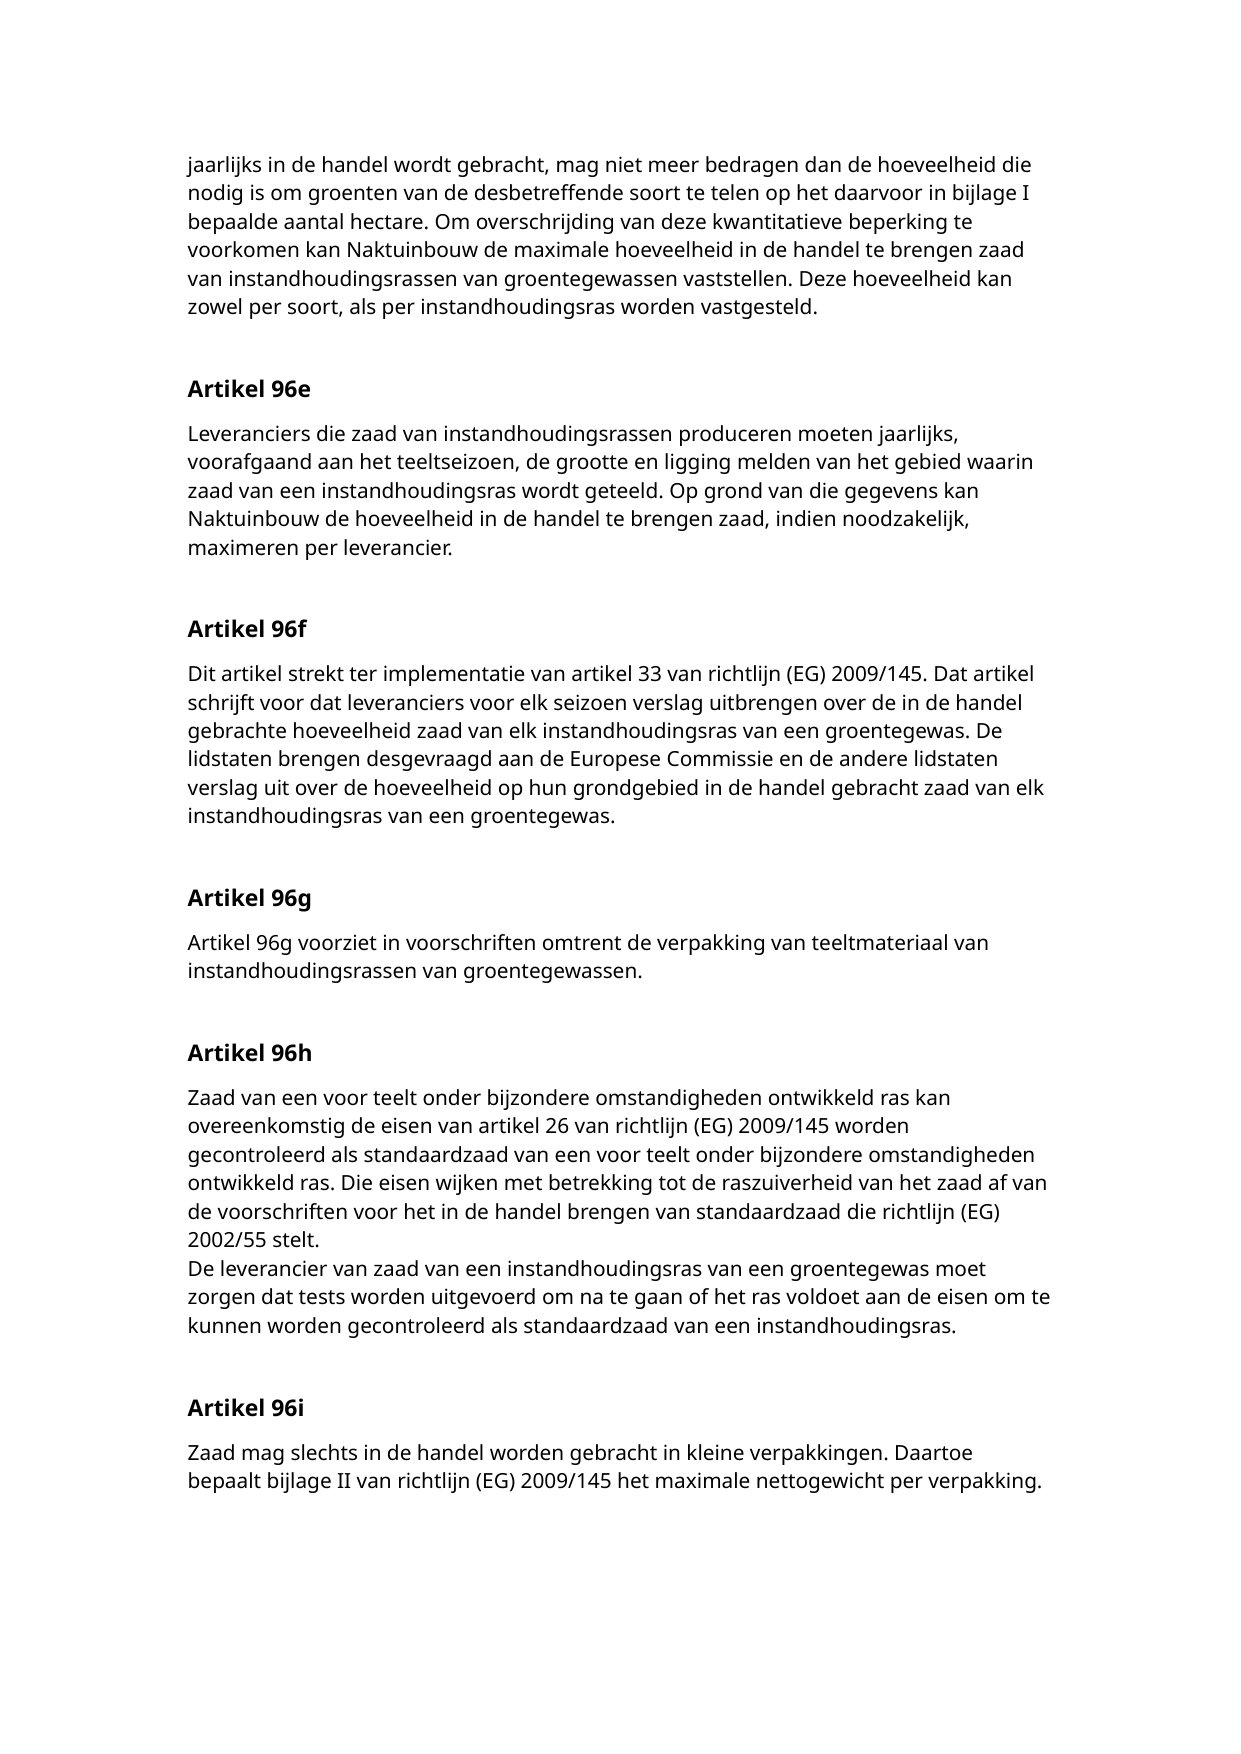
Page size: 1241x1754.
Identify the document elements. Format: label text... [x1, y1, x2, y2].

text Artikel 96g voorziet in voorschriften omtrent de verpakking van teeltmateriaal van instandhoudingsrassen van groentegewassen. [187, 928, 1053, 985]
text Zaad mag slechts in de handel worden gebracht in kleine verpakkingen. Daartoe bepaalt bijlage II van richtlijn (EG) 2009/145 het maximale nettogewicht per verpakking. [187, 1438, 1053, 1495]
subtitle Artikel 96i [187, 1392, 1053, 1423]
subtitle Artikel 96g [187, 882, 1053, 913]
text De leverancier van zaad van een instandhoudingsras van een groentegewas moet zorgen dat tests worden uitgevoerd om na te gaan of het ras voldoet aan de eisen om te kunnen worden gecontroleerd als standaardzaad van een instandhoudingsras. [187, 1254, 1053, 1339]
text Zaad van een voor teelt onder bijzondere omstandigheden ontwikkeld ras kan overeenkomstig de eisen van artikel 26 van richtlijn (EG) 2009/145 worden gecontroleerd als standaardzaad van een voor teelt onder bijzondere omstandigheden ontwikkeld ras. Die eisen wijken met betrekking tot de raszuiverheid van het zaad af van de voorschriften voor het in de handel brengen van standaardzaad die richtlijn (EG) 2002/55 stelt. [187, 1083, 1053, 1254]
subtitle Artikel 96e [187, 373, 1053, 404]
text jaarlijks in de handel wordt gebracht, mag niet meer bedragen dan de hoeveelheid die nodig is om groenten van de desbetreffende soort te telen op het daarvoor in bijlage I bepaalde aantal hectare. Om overschrijding van deze kwantitatieve beperking te voorkomen kan Naktuinbouw de maximale hoeveelheid in de handel te brengen zaad van instandhoudingsrassen van groentegewassen vaststellen. Deze hoeveelheid kan zowel per soort, als per instandhoudingsras worden vastgesteld. [187, 150, 1053, 321]
text Dit artikel strekt ter implementatie van artikel 33 van richtlijn (EG) 2009/145. Dat artikel schrijft voor dat leveranciers voor elk seizoen verslag uitbrengen over de in de handel gebrachte hoeveelheid zaad van elk instandhoudingsras van een groentegewas. De lidstaten brengen desgevraagd aan de Europese Commissie en de andere lidstaten verslag uit over de hoeveelheid op hun grondgebied in de handel gebracht zaad van elk instandhoudingsras van een groentegewas. [187, 659, 1053, 830]
text Leveranciers die zaad van instandhoudingsrassen produceren moeten jaarlijks, voorafgaand aan het teeltseizoen, de grootte en ligging melden van het gebied waarin zaad van een instandhoudingsras wordt geteeld. Op grond van die gegevens kan Naktuinbouw de hoeveelheid in de handel te brengen zaad, indien noodzakelijk, maximeren per leverancier. [187, 419, 1053, 561]
subtitle Artikel 96h [187, 1037, 1053, 1068]
subtitle Artikel 96f [187, 613, 1053, 644]
